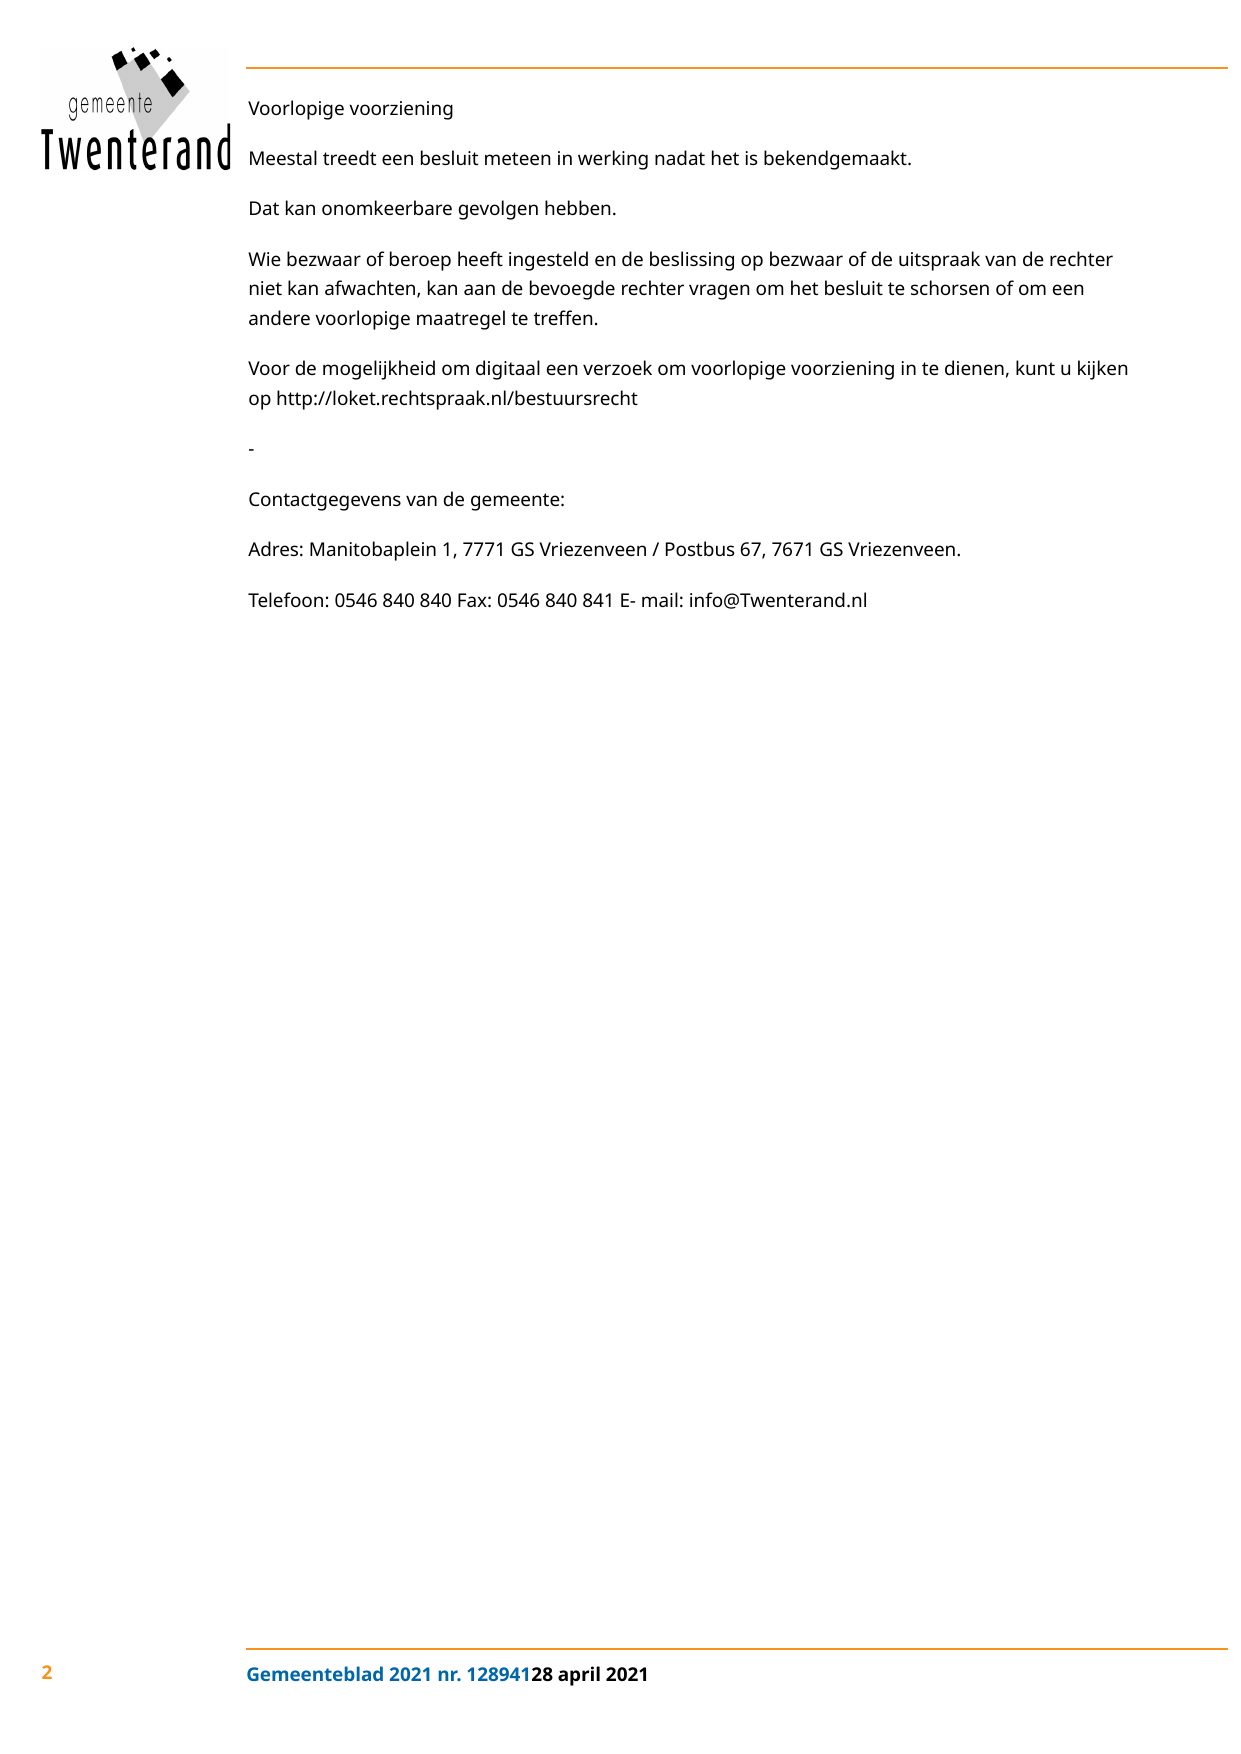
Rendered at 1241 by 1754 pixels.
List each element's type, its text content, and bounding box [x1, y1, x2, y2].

text Voorlopige voorziening [248, 95, 1152, 121]
text Contactgegevens van de gemeente: [248, 486, 1152, 512]
text Wie bezwaar of beroep heeft ingesteld en de beslissing op bezwaar of de uitspraak van de rechter niet kan afwachten, kan aan de bevoegde rechter vragen om het besluit te schorsen of om een andere voorlopige maatregel te treffen. [248, 246, 1152, 331]
text Adres: Manitobaplein 1, 7771 GS Vriezenveen / Postbus 67, 7671 GS Vriezenveen. [248, 536, 1152, 562]
picture [41, 47, 231, 172]
text Voor de mogelijkheid om digitaal een verzoek om voorlopige voorziening in te dienen, kunt u kijken op http://loket.rechtspraak.nl/bestuursrecht [248, 356, 1152, 411]
text Telefoon: 0546 840 840 Fax: 0546 840 841 E- mail: info@Twenterand.nl [248, 587, 1152, 613]
text - [248, 436, 1152, 461]
text Meestal treedt een besluit meteen in werking nadat het is bekendgemaakt. [248, 145, 1152, 171]
text Dat kan onomkeerbare gevolgen hebben. [248, 196, 1152, 221]
